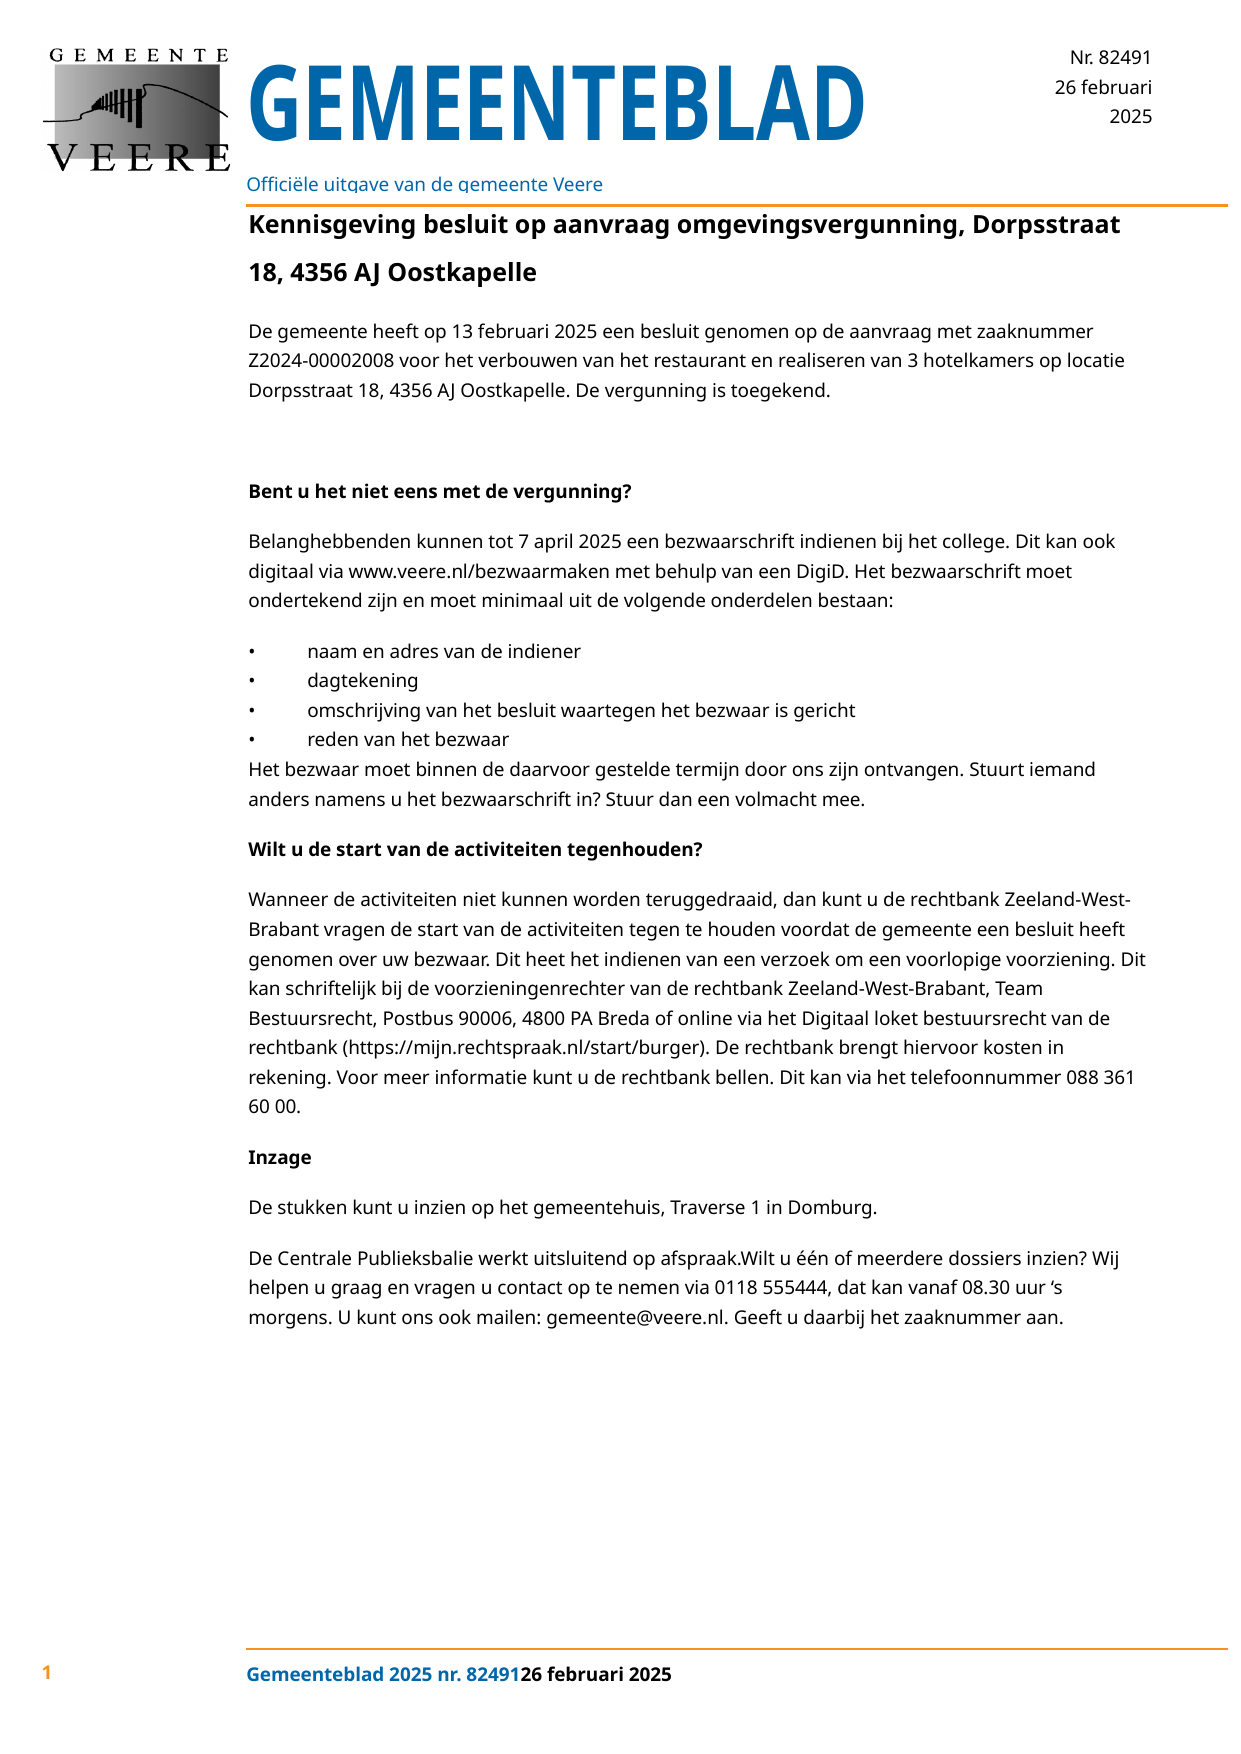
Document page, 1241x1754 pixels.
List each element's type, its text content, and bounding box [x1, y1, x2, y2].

text Kennisgeving besluit op aanvraag omgevingsvergunning, Dorpsstraat 18, 4356 AJ Oostkapelle [248, 207, 1152, 288]
text Bent u het niet eens met de vergunning? [248, 478, 1152, 504]
text Wilt u de start van de activiteiten tegenhouden? [248, 836, 1152, 862]
text Het bezwaar moet binnen de daarvoor gestelde termijn door ons zijn ontvangen. Stuurt iemand anders namens u het bezwaarschrift in? Stuur dan een volmacht mee. [248, 756, 1152, 812]
list dagtekening [248, 667, 1152, 693]
text Inzage [248, 1144, 1152, 1170]
list reden van het bezwaar [248, 727, 1152, 752]
text De stukken kunt u inzien op het gemeentehuis, Traverse 1 in Domburg. [248, 1194, 1152, 1220]
text Wanneer de activiteiten niet kunnen worden teruggedraaid, dan kunt u de rechtbank Zeeland-West-Brabant vragen de start van de activiteiten tegen te houden voordat de gemeente een besluit heeft genomen over uw bezwaar. Dit heet het indienen van een verzoek om een voorlopige voorziening. Dit kan schriftelijk bij de voorzieningenrechter van de rechtbank Zeeland-West-Brabant, Team Bestuursrecht, Postbus 90006, 4800 PA Breda of online via het Digitaal loket bestuursrecht van de rechtbank (https://mijn.rechtspraak.nl/start/burger). De rechtbank brengt hiervoor kosten in rekening. Voor meer informatie kunt u de rechtbank bellen. Dit kan via het telefoonnummer 088 361 60 00. [248, 887, 1152, 1119]
picture [41, 47, 231, 172]
text De gemeente heeft op 13 februari 2025 een besluit genomen op de aanvraag met zaaknummer Z2024-00002008 voor het verbouwen van het restaurant en realiseren van 3 hotelkamers op locatie Dorpsstraat 18, 4356 AJ Oostkapelle. De vergunning is toegekend. [248, 318, 1152, 403]
list omschrijving van het besluit waartegen het bezwaar is gericht [248, 697, 1152, 723]
text De Centrale Publieksbalie werkt uitsluitend op afspraak.Wilt u één of meerdere dossiers inzien? Wij helpen u graag en vragen u contact op te nemen via 0118 555444, dat kan vanaf 08.30 uur ‘s morgens. U kunt ons ook mailen: gemeente@veere.nl. Geeft u daarbij het zaaknummer aan. [248, 1245, 1152, 1330]
list naam en adres van de indiener [248, 638, 1152, 664]
text Belanghebbenden kunnen tot 7 april 2025 een bezwaarschrift indienen bij het college. Dit kan ook digitaal via www.veere.nl/bezwaarmaken met behulp van een DigiD. Het bezwaarschrift moet ondertekend zijn en moet minimaal uit de volgende onderdelen bestaan: [248, 528, 1152, 613]
